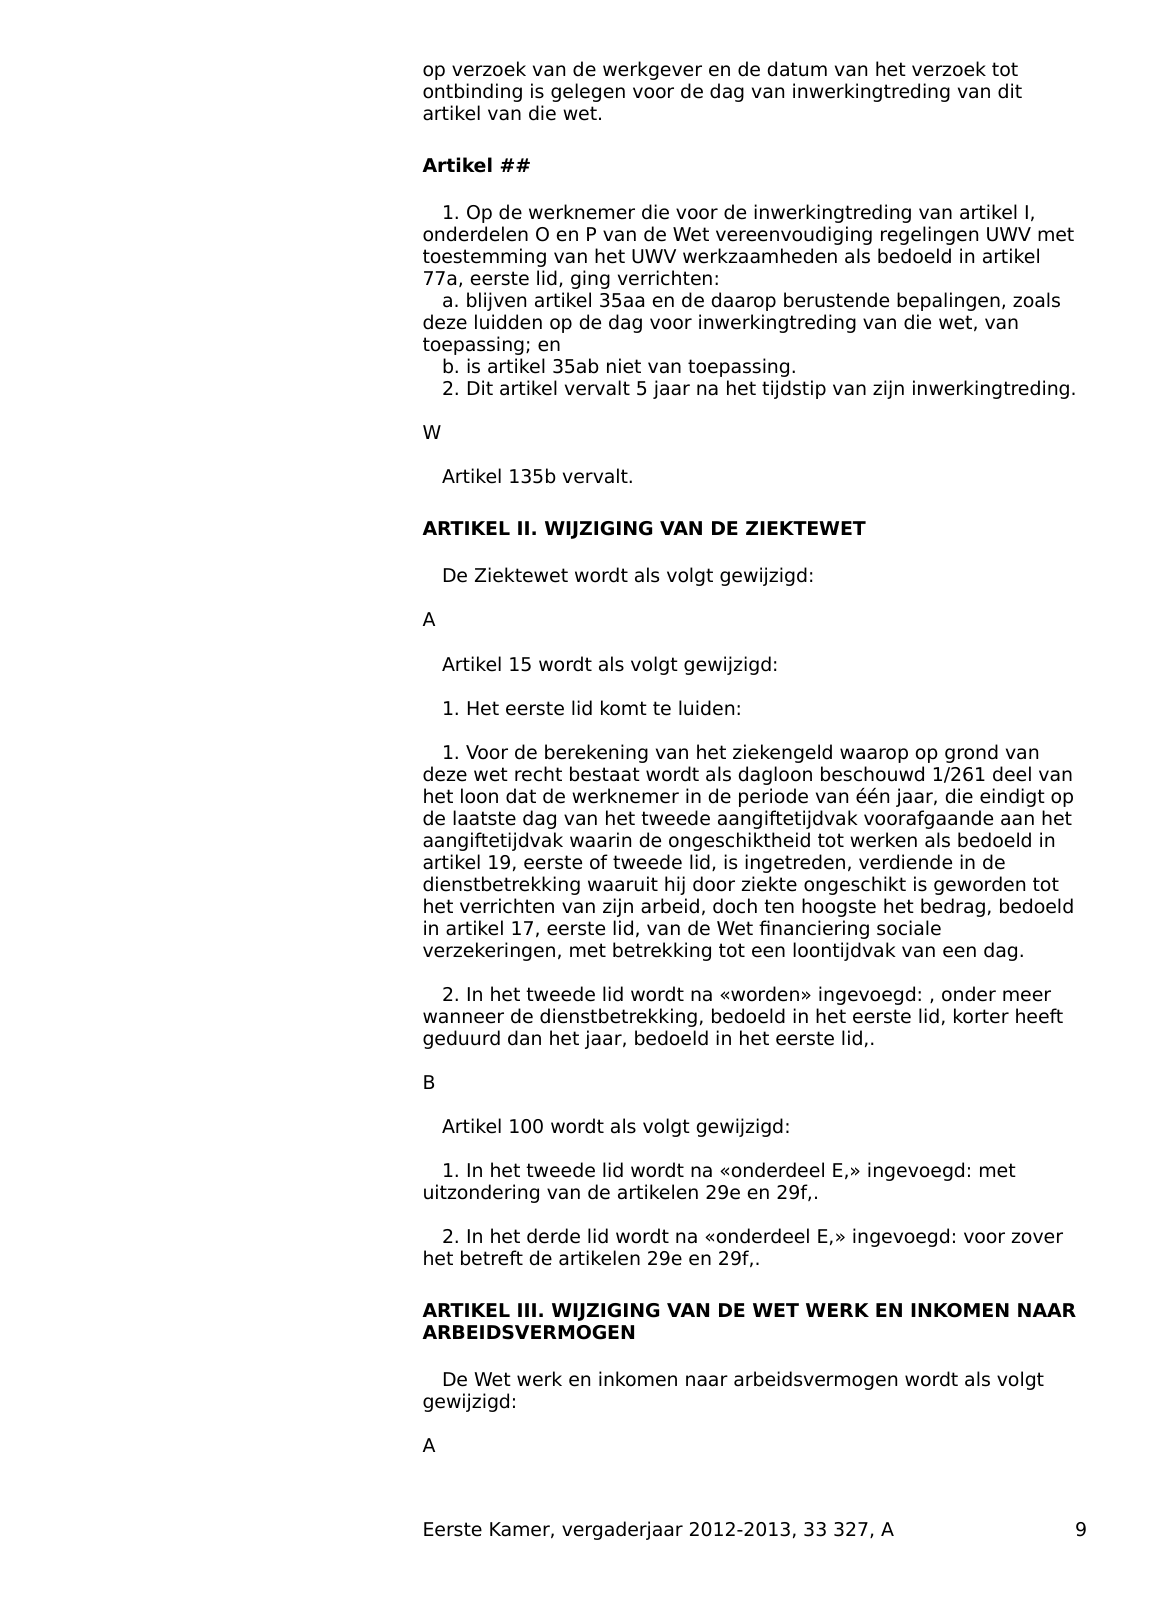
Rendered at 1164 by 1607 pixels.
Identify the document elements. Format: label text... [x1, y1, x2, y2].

text A [422, 1435, 1087, 1457]
text W [422, 422, 1087, 444]
text a. blijven artikel 35aa en de daarop berustende bepalingen, zoals deze luidden op de dag voor inwerkingtreding van die wet, van toepassing; en [422, 290, 1087, 356]
text 1. Op de werknemer die voor de inwerkingtreding van artikel I, onderdelen O en P van de Wet vereenvoudiging regelingen UWV met toestemming van het UWV werkzaamheden als bedoeld in artikel 77a, eerste lid, ging verrichten: [422, 202, 1087, 290]
text 1. In het tweede lid wordt na «onderdeel E,» ingevoegd: met uitzondering van de artikelen 29e en 29f,. [422, 1160, 1087, 1204]
text A [422, 609, 1087, 631]
subtitle ARTIKEL II. WIJZIGING VAN DE ZIEKTEWET [422, 518, 1087, 540]
text 2. Dit artikel vervalt 5 jaar na het tijdstip van zijn inwerkingtreding. [422, 378, 1087, 400]
text op verzoek van de werkgever en de datum van het verzoek tot ontbinding is gelegen voor de dag van inwerkingtreding van dit artikel van die wet. [422, 59, 1087, 125]
text 1. Voor de berekening van het ziekengeld waarop op grond van deze wet recht bestaat wordt als dagloon beschouwd 1/261 deel van het loon dat de werknemer in de periode van één jaar, die eindigt op de laatste dag van het tweede aangiftetijdvak voorafgaande aan het aangiftetijdvak waarin de ongeschiktheid tot werken als bedoeld in artikel 19, eerste of tweede lid, is ingetreden, verdiende in de dienstbetrekking waaruit hij door ziekte ongeschikt is geworden tot het verrichten van zijn arbeid, doch ten hoogste het bedrag, bedoeld in artikel 17, eerste lid, van de Wet financiering sociale verzekeringen, met betrekking tot een loontijdvak van een dag. [422, 742, 1087, 962]
text Artikel 100 wordt als volgt gewijzigd: [422, 1116, 1087, 1138]
text B [422, 1072, 1087, 1094]
subtitle ARTIKEL III. WIJZIGING VAN DE WET WERK EN INKOMEN NAAR ARBEIDSVERMOGEN [422, 1300, 1087, 1344]
text 2. In het derde lid wordt na «onderdeel E,» ingevoegd: voor zover het betreft de artikelen 29e en 29f,. [422, 1226, 1087, 1270]
text 2. In het tweede lid wordt na «worden» ingevoegd: , onder meer wanneer de dienstbetrekking, bedoeld in het eerste lid, korter heeft geduurd dan het jaar, bedoeld in het eerste lid,. [422, 984, 1087, 1050]
text 1. Het eerste lid komt te luiden: [422, 698, 1087, 719]
text De Ziektewet wordt als volgt gewijzigd: [422, 565, 1087, 587]
subtitle Artikel ## [422, 155, 1087, 177]
text De Wet werk en inkomen naar arbeidsvermogen wordt als volgt gewijzigd: [422, 1369, 1087, 1413]
text b. is artikel 35ab niet van toepassing. [422, 356, 1087, 378]
text Artikel 135b vervalt. [422, 466, 1087, 488]
text Artikel 15 wordt als volgt gewijzigd: [422, 653, 1087, 675]
